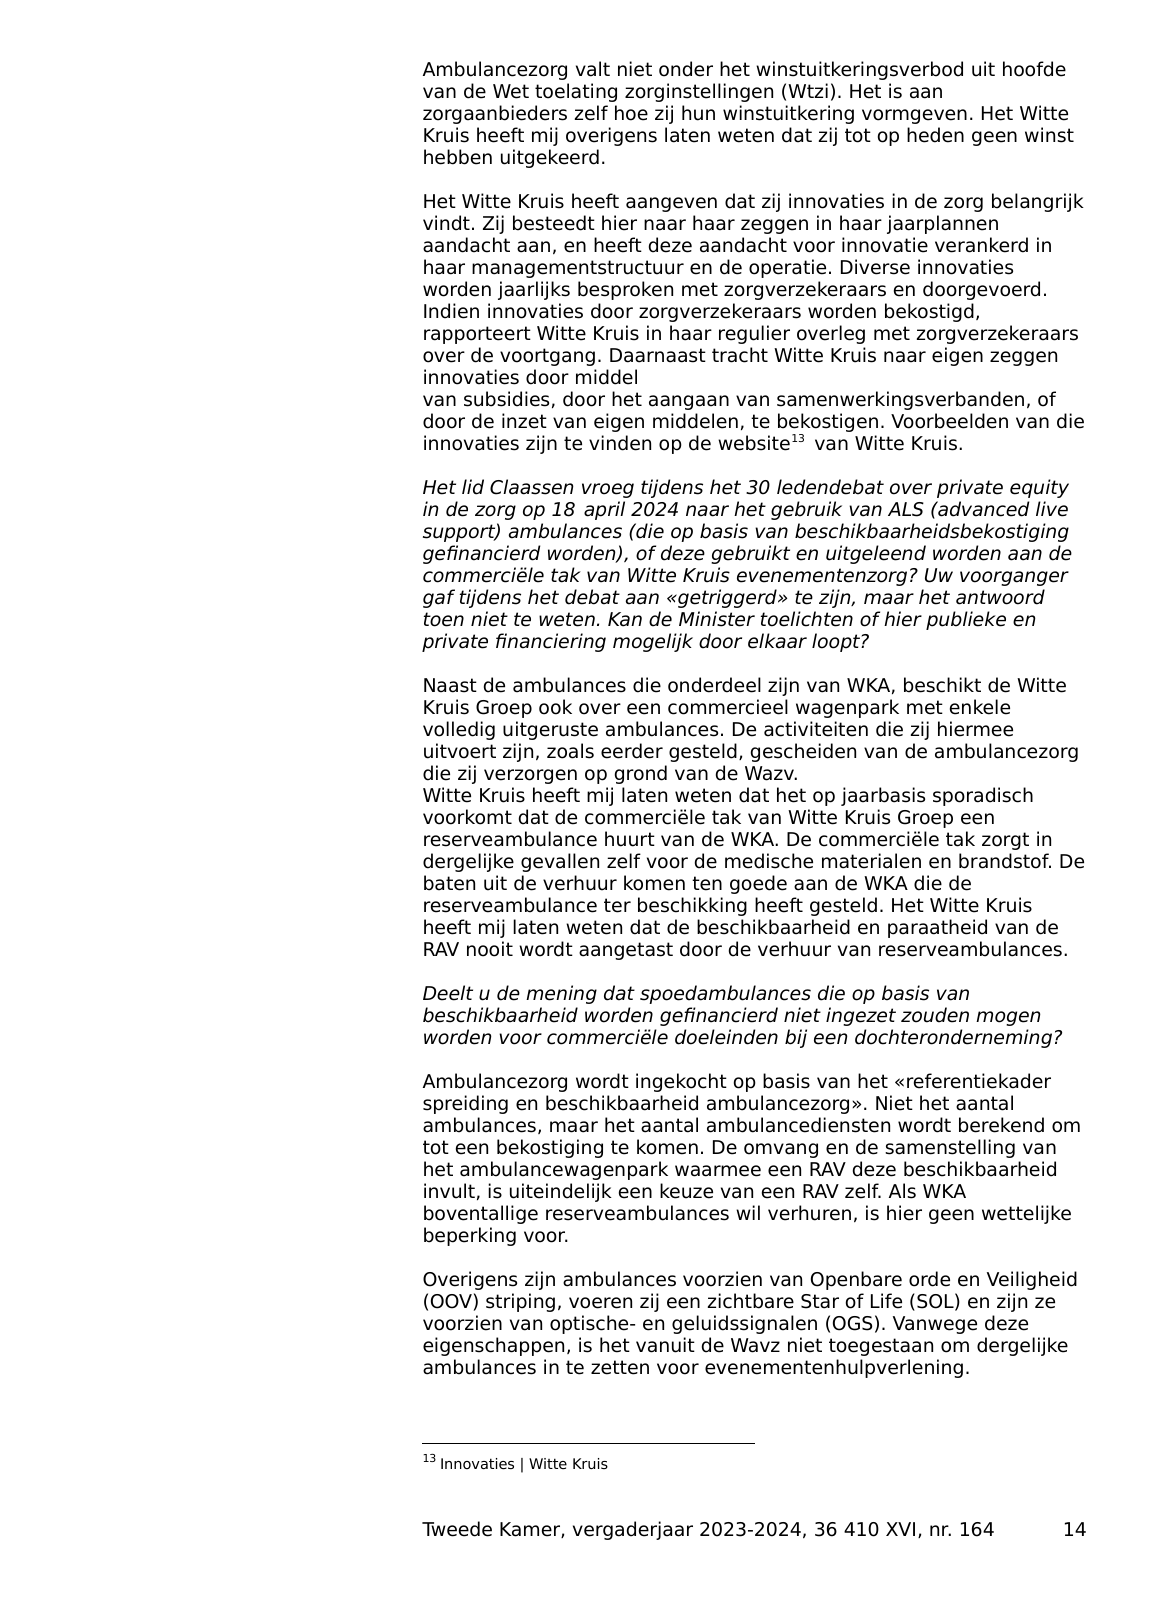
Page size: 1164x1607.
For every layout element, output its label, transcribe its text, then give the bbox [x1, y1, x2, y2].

text Ambulancezorg valt niet onder het winstuitkeringsverbod uit hoofde van de Wet toelating zorginstellingen (Wtzi). Het is aan zorgaanbieders zelf hoe zij hun winstuitkering vormgeven. Het Witte Kruis heeft mij overigens laten weten dat zij tot op heden geen winst hebben uitgekeerd. [422, 59, 1087, 169]
text van subsidies, door het aangaan van samenwerkingsverbanden, of door de inzet van eigen middelen, te bekostigen. Voorbeelden van die innovaties zijn te vinden op de website van Witte Kruis. [422, 389, 1087, 455]
text Naast de ambulances die onderdeel zijn van WKA, beschikt de Witte Kruis Groep ook over een commercieel wagenpark met enkele volledig uitgeruste ambulances. De activiteiten die zij hiermee uitvoert zijn, zoals eerder gesteld, gescheiden van de ambulancezorg die zij verzorgen op grond van de Wazv. [422, 675, 1087, 785]
text Innovaties | Witte Kruis [422, 1452, 1087, 1474]
text Overigens zijn ambulances voorzien van Openbare orde en Veiligheid (OOV) striping, voeren zij een zichtbare Star of Life (SOL) en zijn ze voorzien van optische- en geluidssignalen (OGS). Vanwege deze eigenschappen, is het vanuit de Wavz niet toegestaan om dergelijke ambulances in te zetten voor evenementenhulpverlening. [422, 1269, 1087, 1379]
text Witte Kruis heeft mij laten weten dat het op jaarbasis sporadisch voorkomt dat de commerciële tak van Witte Kruis Groep een reserveambulance huurt van de WKA. De commerciële tak zorgt in dergelijke gevallen zelf voor de medische materialen en brandstof. De baten uit de verhuur komen ten goede aan de WKA die de reserveambulance ter beschikking heeft gesteld. Het Witte Kruis heeft mij laten weten dat de beschikbaarheid en paraatheid van de RAV nooit wordt aangetast door de verhuur van reserveambulances. [422, 785, 1087, 961]
text Het Witte Kruis heeft aangeven dat zij innovaties in de zorg belangrijk vindt. Zij besteedt hier naar haar zeggen in haar jaarplannen aandacht aan, en heeft deze aandacht voor innovatie verankerd in haar managementstructuur en de operatie. Diverse innovaties worden jaarlijks besproken met zorgverzekeraars en doorgevoerd. Indien innovaties door zorgverzekeraars worden bekostigd, rapporteert Witte Kruis in haar regulier overleg met zorgverzekeraars over de voortgang. Daarnaast tracht Witte Kruis naar eigen zeggen innovaties door middel [422, 191, 1087, 389]
text Deelt u de mening dat spoedambulances die op basis van beschikbaarheid worden gefinancierd niet ingezet zouden mogen worden voor commerciële doeleinden bij een dochteronderneming? [422, 983, 1087, 1049]
text Het lid Claassen vroeg tijdens het 30 ledendebat over private equity in de zorg op 18 april 2024 naar het gebruik van ALS (advanced live support) ambulances (die op basis van beschikbaarheidsbekostiging gefinancierd worden), of deze gebruikt en uitgeleend worden aan de commerciële tak van Witte Kruis evenementenzorg? Uw voorganger gaf tijdens het debat aan «getriggerd» te zijn, maar het antwoord toen niet te weten. Kan de Minister toelichten of hier publieke en private financiering mogelijk door elkaar loopt? [422, 477, 1087, 653]
text Ambulancezorg wordt ingekocht op basis van het «referentiekader spreiding en beschikbaarheid ambulancezorg». Niet het aantal ambulances, maar het aantal ambulancediensten wordt berekend om tot een bekostiging te komen. De omvang en de samenstelling van het ambulancewagenpark waarmee een RAV deze beschikbaarheid invult, is uiteindelijk een keuze van een RAV zelf. Als WKA boventallige reserveambulances wil verhuren, is hier geen wettelijke beperking voor. [422, 1071, 1087, 1247]
